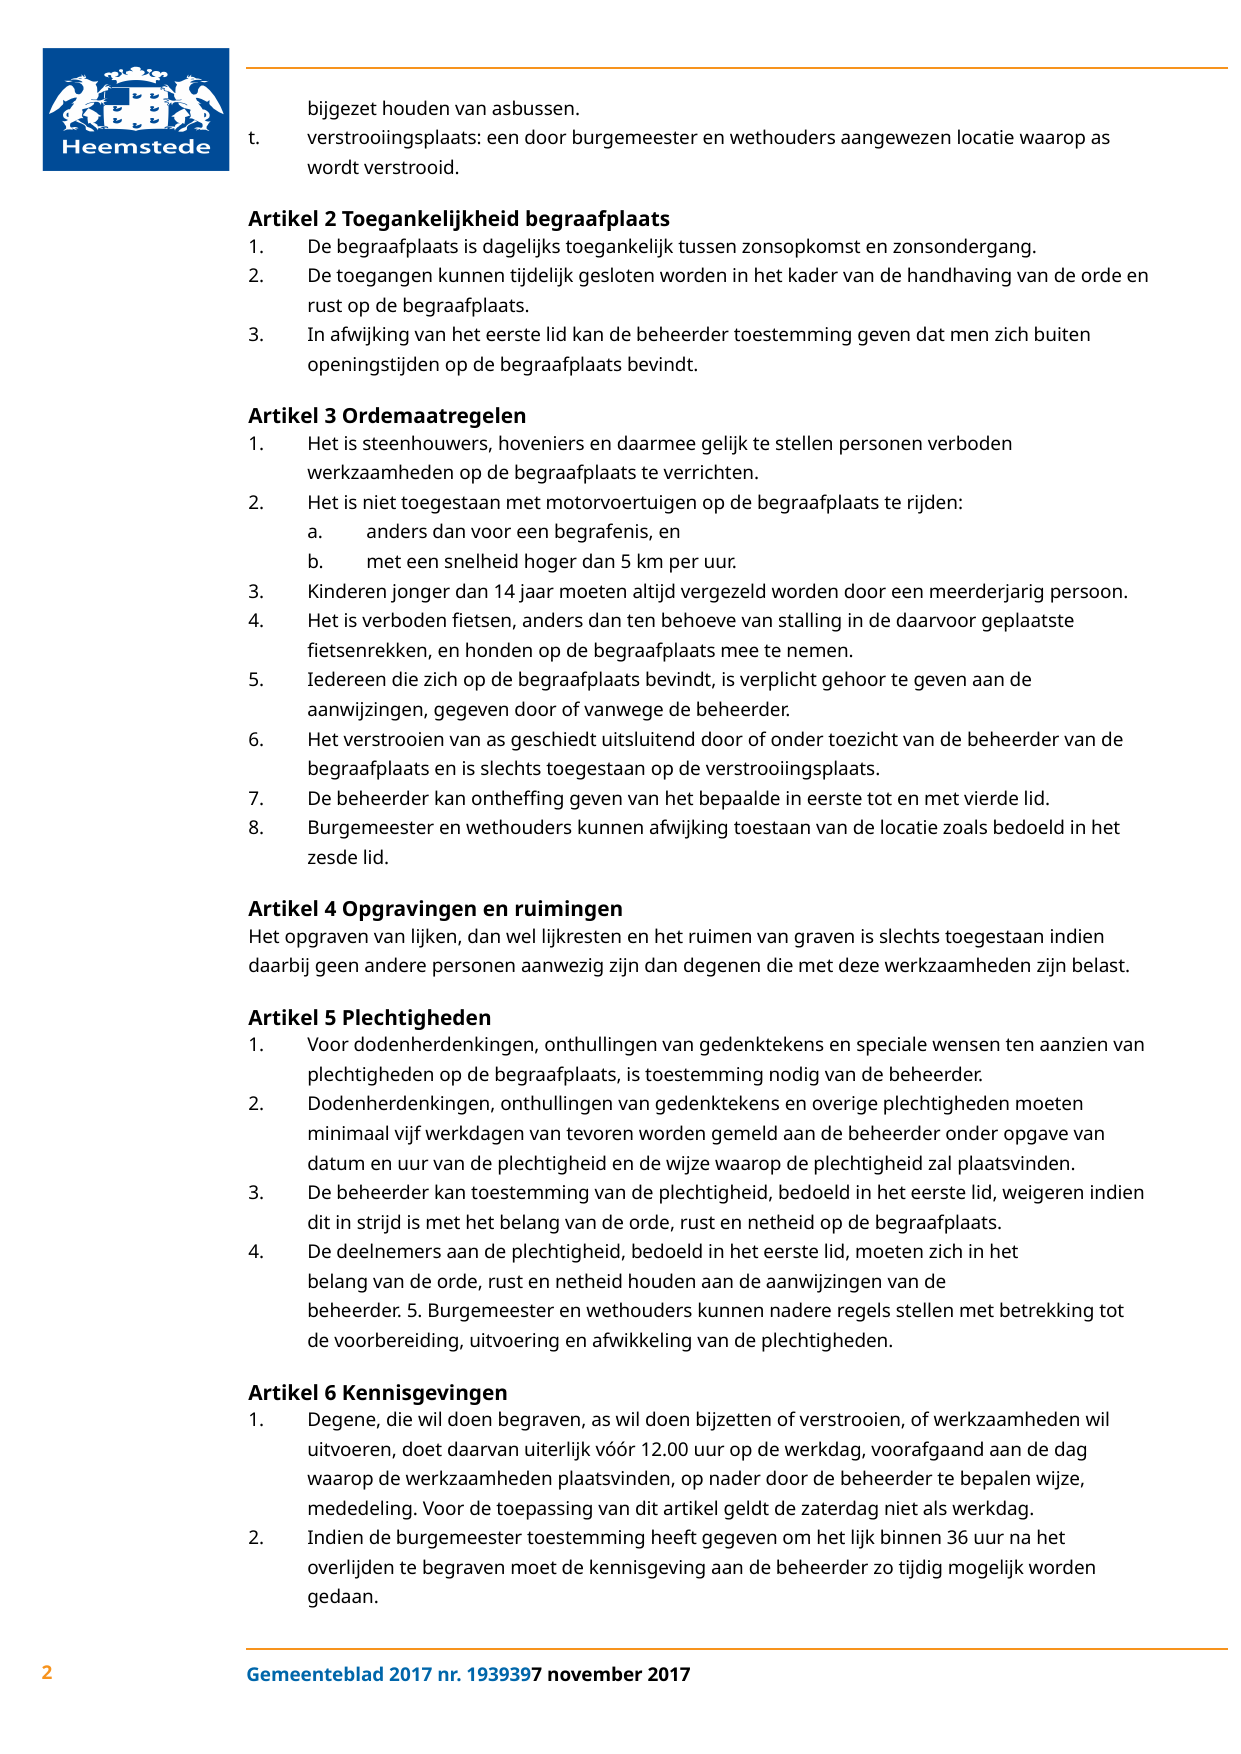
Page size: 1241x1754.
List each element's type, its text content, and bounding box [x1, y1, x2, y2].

text Artikel 4 Opgravingen en ruimingen [248, 894, 1152, 923]
list beheerder. 5. Burgemeester en wethouders kunnen nadere regels stellen met betrekking tot de voorbereiding, uitvoering en afwikkeling van de plechtigheden. [248, 1298, 1152, 1353]
list Burgemeester en wethouders kunnen afwijking toestaan van de locatie zoals bedoeld in het zesde lid. [248, 814, 1152, 870]
list Het verstrooien van as geschiedt uitsluitend door of onder toezicht van de beheerder van de begraafplaats en is slechts toegestaan op de verstrooiingsplaats. [248, 726, 1152, 781]
list Degene, die wil doen begraven, as wil doen bijzetten of verstrooien, of werkzaamheden wil uitvoeren, doet daarvan uiterlijk vóór 12.00 uur op de werkdag, voorafgaand aan de dag waarop de werkzaamheden plaatsvinden, op nader door de beheerder te bepalen wijze, mededeling. Voor de toepassing van dit artikel geldt de zaterdag niet als werkdag. [248, 1406, 1152, 1521]
picture [41, 47, 231, 172]
list Kinderen jonger dan 14 jaar moeten altijd vergezeld worden door een meerderjarig persoon. [248, 578, 1152, 604]
text Het opgraven van lijken, dan wel lijkresten en het ruimen van graven is slechts toegestaan indien daarbij geen andere personen aanwezig zijn dan degenen die met deze werkzaamheden zijn belast. [248, 923, 1152, 978]
list De beheerder kan toestemming van de plechtigheid, bedoeld in het eerste lid, weigeren indien dit in strijd is met het belang van de orde, rust en netheid op de begraafplaats. [248, 1179, 1152, 1235]
list In afwijking van het eerste lid kan de beheerder toestemming geven dat men zich buiten openingstijden op de begraafplaats bevindt. [248, 322, 1152, 377]
list De beheerder kan ontheffing geven van het bepaalde in eerste tot en met vierde lid. [248, 785, 1152, 811]
list belang van de orde, rust en netheid houden aan de aanwijzingen van de [248, 1268, 1152, 1294]
list De begraafplaats is dagelijks toegankelijk tussen zonsopkomst en zonsondergang. [248, 233, 1152, 258]
text Artikel 3 Ordemaatregelen [248, 402, 1152, 430]
list verstrooiingsplaats: een door burgemeester en wethouders aangewezen locatie waarop as wordt verstrooid. [248, 124, 1152, 180]
text Artikel 2 Toegankelijkheid begraafplaats [248, 204, 1152, 233]
text Artikel 6 Kennisgevingen [248, 1378, 1152, 1406]
list Dodenherdenkingen, onthullingen van gedenktekens en overige plechtigheden moeten minimaal vijf werkdagen van tevoren worden gemeld aan de beheerder onder opgave van datum en uur van de plechtigheid en de wijze waarop de plechtigheid zal plaatsvinden. [248, 1091, 1152, 1176]
list De deelnemers aan de plechtigheid, bedoeld in het eerste lid, moeten zich in het [248, 1238, 1152, 1264]
list Iedereen die zich op de begraafplaats bevindt, is verplicht gehoor te geven aan de aanwijzingen, gegeven door of vanwege de beheerder. [248, 667, 1152, 722]
text Artikel 5 Plechtigheden [248, 1003, 1152, 1031]
list Het is niet toegestaan met motorvoertuigen op de begraafplaats te rijden: [248, 489, 1152, 515]
list Voor dodenherdenkingen, onthullingen van gedenktekens en speciale wensen ten aanzien van plechtigheden op de begraafplaats, is toestemming nodig van de beheerder. [248, 1031, 1152, 1087]
list Het is steenhouwers, hoveniers en daarmee gelijk te stellen personen verboden werkzaamheden op de begraafplaats te verrichten. [248, 430, 1152, 485]
list De toegangen kunnen tijdelijk gesloten worden in het kader van de handhaving van de orde en rust op de begraafplaats. [248, 262, 1152, 318]
list anders dan voor een begrafenis, en [307, 519, 1152, 544]
list Indien de burgemeester toestemming heeft gegeven om het lijk binnen 36 uur na het overlijden te begraven moet de kennisgeving aan de beheerder zo tijdig mogelijk worden gedaan. [248, 1524, 1152, 1609]
list bijgezet houden van asbussen. [248, 95, 1152, 121]
list met een snelheid hoger dan 5 km per uur. [307, 548, 1152, 574]
list Het is verboden fietsen, anders dan ten behoeve van stalling in de daarvoor geplaatste fietsenrekken, en honden op de begraafplaats mee te nemen. [248, 607, 1152, 663]
